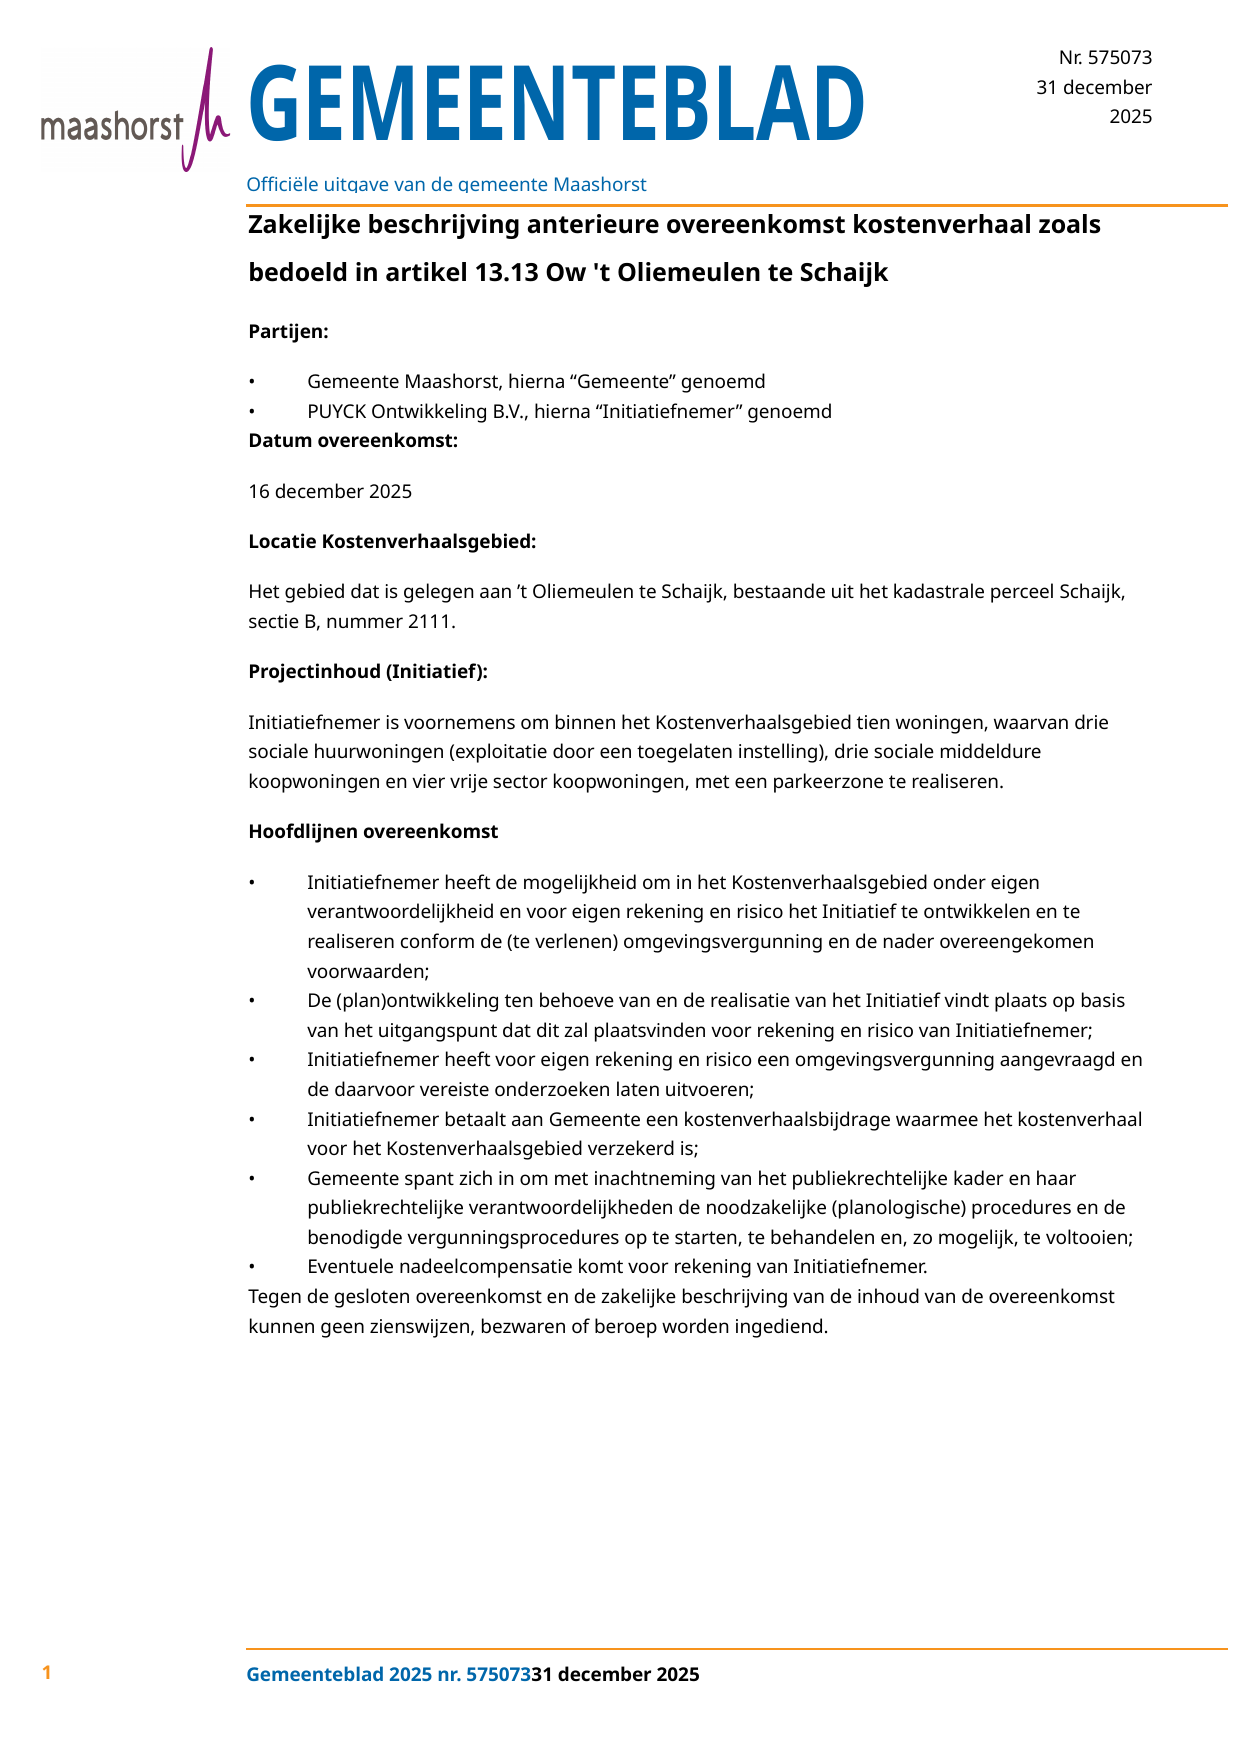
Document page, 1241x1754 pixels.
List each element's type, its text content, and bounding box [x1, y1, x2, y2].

text Tegen de gesloten overeenkomst en de zakelijke beschrijving van de inhoud van de overeenkomst kunnen geen zienswijzen, bezwaren of beroep worden ingediend. [248, 1283, 1152, 1339]
list Gemeente Maashorst, hierna “Gemeente” genoemd [248, 368, 1152, 394]
list De (plan)ontwikkeling ten behoeve van en de realisatie van het Initiatief vindt plaats op basis van het uitgangspunt dat dit zal plaatsvinden voor rekening en risico van Initiatiefnemer; [248, 987, 1152, 1043]
list PUYCK Ontwikkeling B.V., hierna “Initiatiefnemer” genoemd [248, 398, 1152, 424]
picture [41, 47, 231, 172]
text Zakelijke beschrijving anterieure overeenkomst kostenverhaal zoals bedoeld in artikel 13.13 Ow 't Oliemeulen te Schaijk [248, 207, 1152, 288]
list Initiatiefnemer heeft voor eigen rekening en risico een omgevingsvergunning aangevraagd en de daarvoor vereiste onderzoeken laten uitvoeren; [248, 1047, 1152, 1102]
text Initiatiefnemer is voornemens om binnen het Kostenverhaalsgebied tien woningen, waarvan drie sociale huurwoningen (exploitatie door een toegelaten instelling), drie sociale middeldure koopwoningen en vier vrije sector koopwoningen, met een parkeerzone te realiseren. [248, 709, 1152, 794]
text Hoofdlijnen overeenkomst [248, 819, 1152, 844]
text Datum overeenkomst: [248, 427, 1152, 453]
list Gemeente spant zich in om met inachtneming van het publiekrechtelijke kader en haar publiekrechtelijke verantwoordelijkheden de noodzakelijke (planologische) procedures en de benodigde vergunningsprocedures op te starten, te behandelen en, zo mogelijk, te voltooien; [248, 1165, 1152, 1250]
text Locatie Kostenverhaalsgebied: [248, 528, 1152, 554]
text Projectinhoud (Initiatief): [248, 659, 1152, 684]
list Eventuele nadeelcompensatie komt voor rekening van Initiatiefnemer. [248, 1254, 1152, 1279]
text 16 december 2025 [248, 478, 1152, 504]
text Partijen: [248, 318, 1152, 344]
text Het gebied dat is gelegen aan ’t Oliemeulen te Schaijk, bestaande uit het kadastrale perceel Schaijk, sectie B, nummer 2111. [248, 579, 1152, 634]
list Initiatiefnemer betaalt aan Gemeente een kostenverhaalsbijdrage waarmee het kostenverhaal voor het Kostenverhaalsgebied verzekerd is; [248, 1106, 1152, 1161]
list Initiatiefnemer heeft de mogelijkheid om in het Kostenverhaalsgebied onder eigen verantwoordelijkheid en voor eigen rekening en risico het Initiatief te ontwikkelen en te realiseren conform de (te verlenen) omgevingsvergunning en de nader overeengekomen voorwaarden; [248, 869, 1152, 984]
